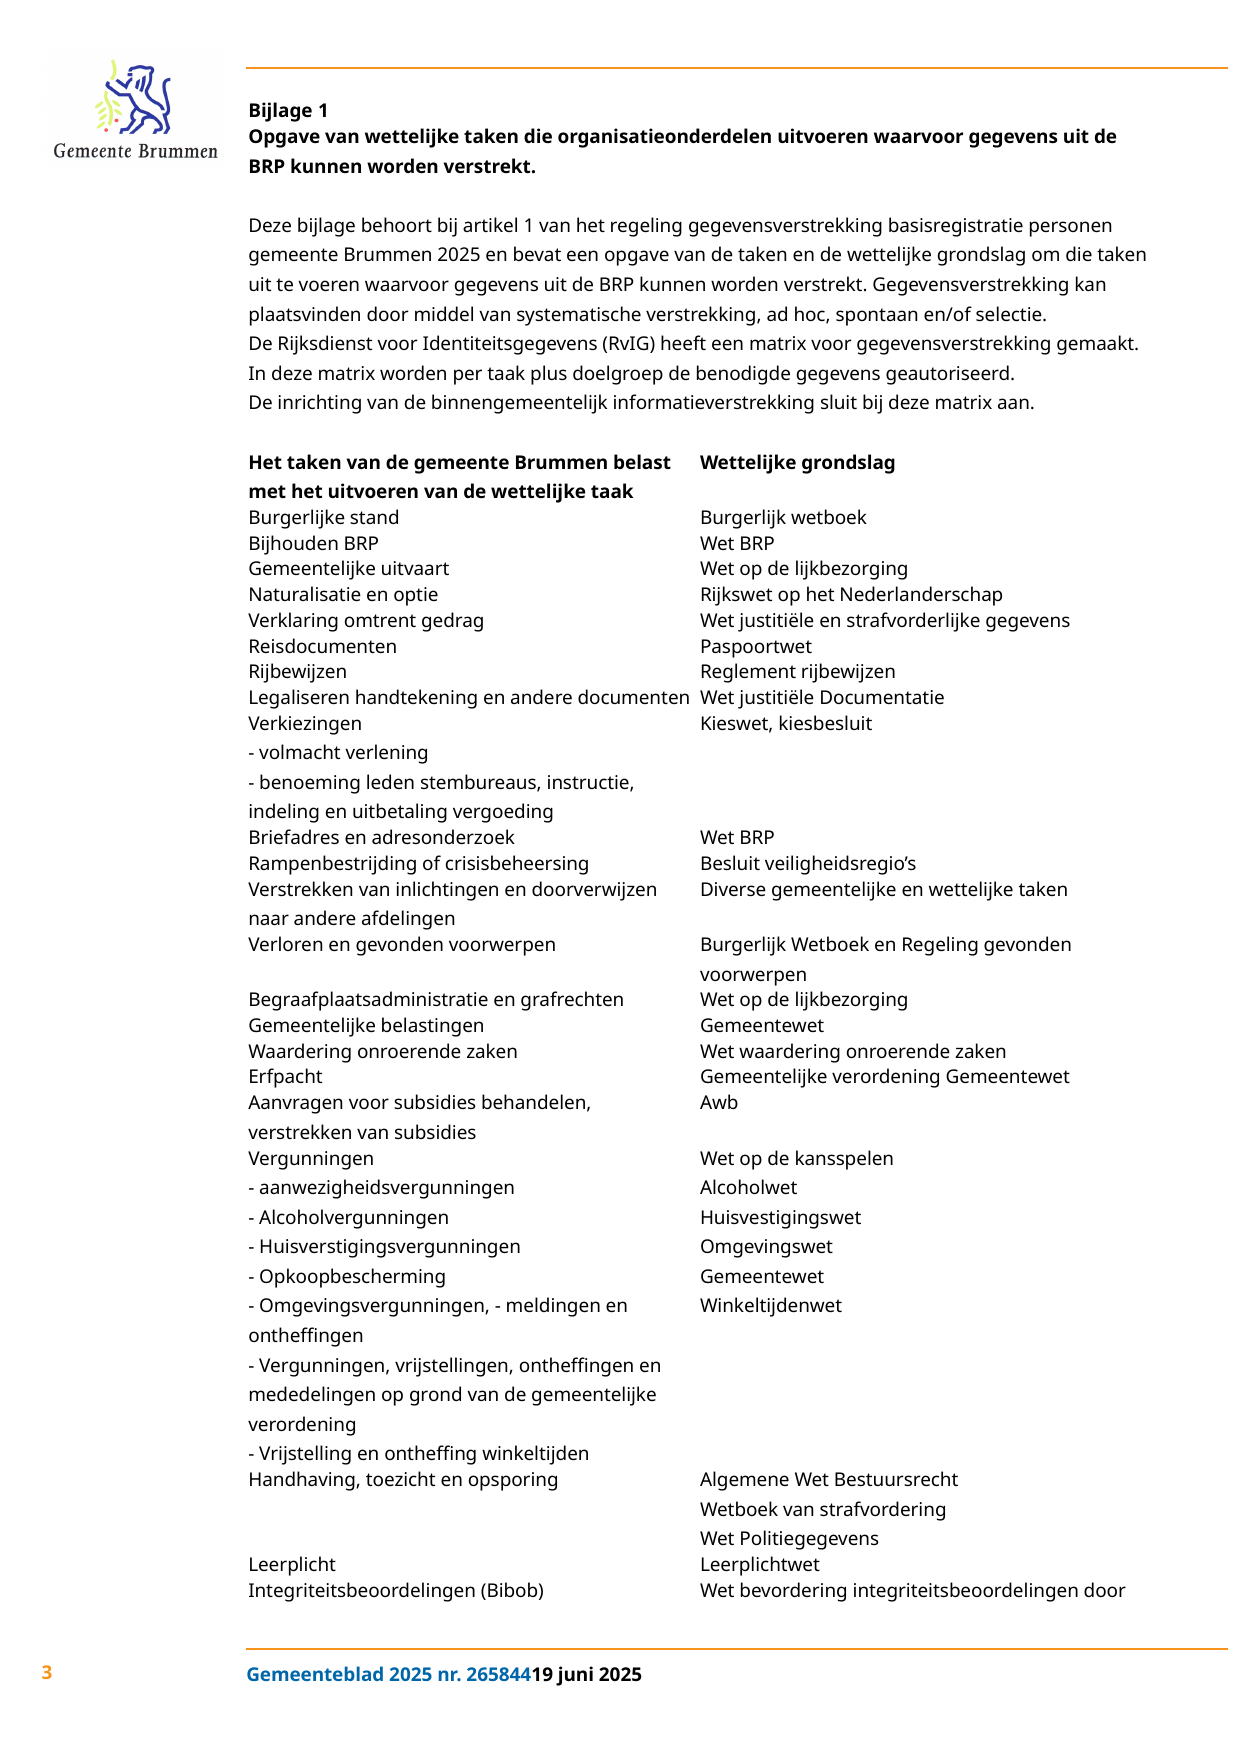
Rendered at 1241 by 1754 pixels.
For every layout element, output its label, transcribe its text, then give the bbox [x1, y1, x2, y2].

table_cell Vergunningen - aanwezigheidsvergunningen - Alcoholvergunningen - Huisverstigingsvergunningen - Opkoopbescherming - Omgevingsvergunningen, - meldingen en ontheffingen - Vergunningen, vrijstellingen, ontheffingen en mededelingen op grond van de gemeentelijke verordening - Vrijstelling en ontheffing winkeltijden [248, 1145, 700, 1466]
table_cell Wet justitiële en strafvorderlijke gegevens [700, 607, 1152, 633]
table_cell Burgerlijk Wetboek en Regeling gevonden voorwerpen [700, 931, 1152, 987]
table_cell Erfpacht [248, 1064, 700, 1089]
table_cell Handhaving, toezicht en opsporing [248, 1466, 700, 1551]
table_cell Aanvragen voor subsidies behandelen, verstrekken van subsidies [248, 1090, 700, 1145]
table_cell Briefadres en adresonderzoek [248, 825, 700, 850]
table_cell Gemeentelijke verordening Gemeentewet [700, 1064, 1152, 1089]
table_cell Verstrekken van inlichtingen en doorverwijzen naar andere afdelingen [248, 876, 700, 931]
table_cell Verloren en gevonden voorwerpen [248, 931, 700, 987]
table_cell Verkiezingen - volmacht verlening - benoeming leden stembureaus, instructie, indeling en uitbetaling vergoeding [248, 710, 700, 824]
table_cell Wet op de lijkbezorging [700, 556, 1152, 581]
table_cell Kieswet, kiesbesluit [700, 710, 1152, 824]
text Opgave van wettelijke taken die organisatieonderdelen uitvoeren waarvoor gegevens uit de BRP kunnen worden verstrekt. [248, 123, 1152, 179]
text Bijlage 1 [248, 95, 1152, 123]
table_cell Rijbewijzen [248, 659, 700, 684]
table_cell Awb [700, 1090, 1152, 1145]
table_cell Integriteitsbeoordelingen (Bibob) [248, 1577, 700, 1603]
table_cell Wet bevordering integriteitsbeoordelingen door [700, 1577, 1152, 1603]
text De inrichting van de binnengemeentelijk informatieverstrekking sluit bij deze matrix aan. [248, 389, 1152, 415]
table_cell Algemene Wet Bestuursrecht Wetboek van strafvordering Wet Politiegegevens [700, 1466, 1152, 1551]
table_cell Besluit veiligheidsregio’s [700, 850, 1152, 876]
table_cell Wet BRP [700, 530, 1152, 556]
text De Rijksdienst voor Identiteitsgegevens (RvIG) heeft een matrix voor gegevensverstrekking gemaakt. In deze matrix worden per taak plus doelgroep de benodigde gegevens geautoriseerd. [248, 330, 1152, 386]
table_cell Waardering onroerende zaken [248, 1038, 700, 1064]
table_cell Wet justitiële Documentatie [700, 684, 1152, 710]
table_cell Reisdocumenten [248, 633, 700, 658]
table_cell Verklaring omtrent gedrag [248, 607, 700, 633]
table_cell Reglement rijbewijzen [700, 659, 1152, 684]
table_cell Naturalisatie en optie [248, 581, 700, 607]
table_cell Gemeentelijke belastingen [248, 1012, 700, 1038]
table_cell Gemeentelijke uitvaart [248, 556, 700, 581]
table_cell Paspoortwet [700, 633, 1152, 658]
table_cell Begraafplaatsadministratie en grafrechten [248, 987, 700, 1012]
table_cell Wet waardering onroerende zaken [700, 1038, 1152, 1064]
table_cell Rampenbestrijding of crisisbeheersing [248, 850, 700, 876]
table_header Het taken van de gemeente Brummen belast met het uitvoeren van de wettelijke taak [248, 449, 700, 504]
table_cell Rijkswet op het Nederlanderschap [700, 581, 1152, 607]
table_cell Diverse gemeentelijke en wettelijke taken [700, 876, 1152, 931]
table_cell Legaliseren handtekening en andere documenten [248, 684, 700, 710]
table_cell Wet op de kansspelen Alcoholwet Huisvestigingswet Omgevingswet Gemeentewet Winkeltijdenwet [700, 1145, 1152, 1466]
table_cell Leerplicht [248, 1551, 700, 1577]
table_cell Wet BRP [700, 825, 1152, 850]
table_header Wettelijke grondslag [700, 449, 1152, 504]
table_cell Burgerlijke stand [248, 504, 700, 530]
table_cell Wet op de lijkbezorging [700, 987, 1152, 1012]
table_cell Leerplichtwet [700, 1551, 1152, 1577]
text Deze bijlage behoort bij artikel 1 van het regeling gegevensverstrekking basisregistratie personen gemeente Brummen 2025 en bevat een opgave van de taken en de wettelijke grondslag om die taken uit te voeren waarvoor gegevens uit de BRP kunnen worden verstrekt. Gegevensverstrekking kan plaatsvinden door middel van systematische verstrekking, ad hoc, spontaan en/of selectie. [248, 212, 1152, 327]
table_cell Burgerlijk wetboek [700, 504, 1152, 530]
picture [41, 47, 231, 172]
table_cell Bijhouden BRP [248, 530, 700, 556]
table_cell Gemeentewet [700, 1012, 1152, 1038]
